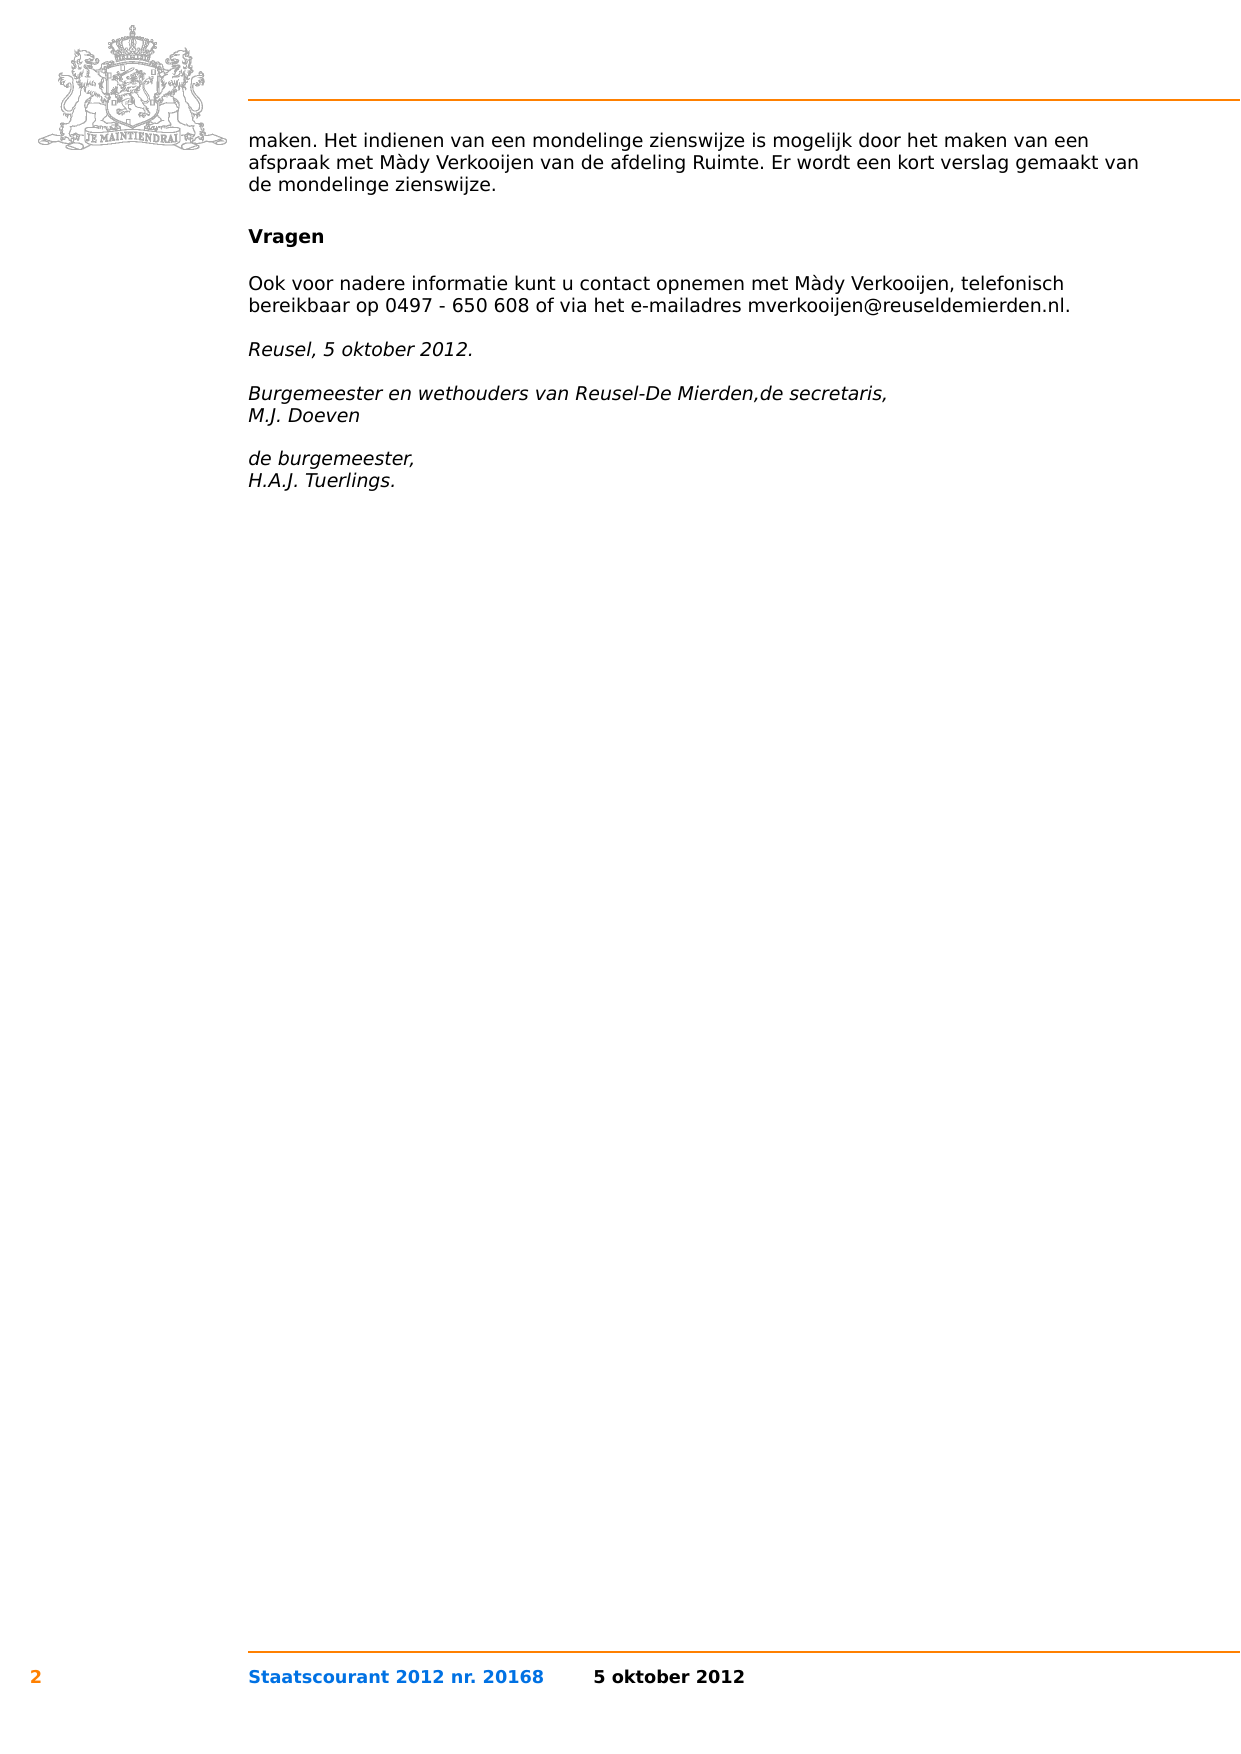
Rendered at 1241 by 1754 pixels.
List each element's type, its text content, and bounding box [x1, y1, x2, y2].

picture [38, 25, 227, 150]
text de burgemeester, H.A.J. Tuerlings. [248, 448, 1163, 492]
text maken. Het indienen van een mondelinge zienswijze is mogelijk door het maken van een afspraak met Màdy Verkooijen van de afdeling Ruimte. Er wordt een kort verslag gemaakt van de mondelinge zienswijze. [248, 130, 1163, 196]
subtitle Vragen [248, 226, 1163, 248]
text Reusel, 5 oktober 2012. [248, 339, 1163, 361]
text Burgemeester en wethouders van Reusel-De Mierden,de secretaris, M.J. Doeven [248, 382, 1163, 426]
text Ook voor nadere informatie kunt u contact opnemen met Màdy Verkooijen, telefonisch bereikbaar op 0497 - 650 608 of via het e-mailadres mverkooijen@reuseldemierden.nl. [248, 273, 1163, 317]
